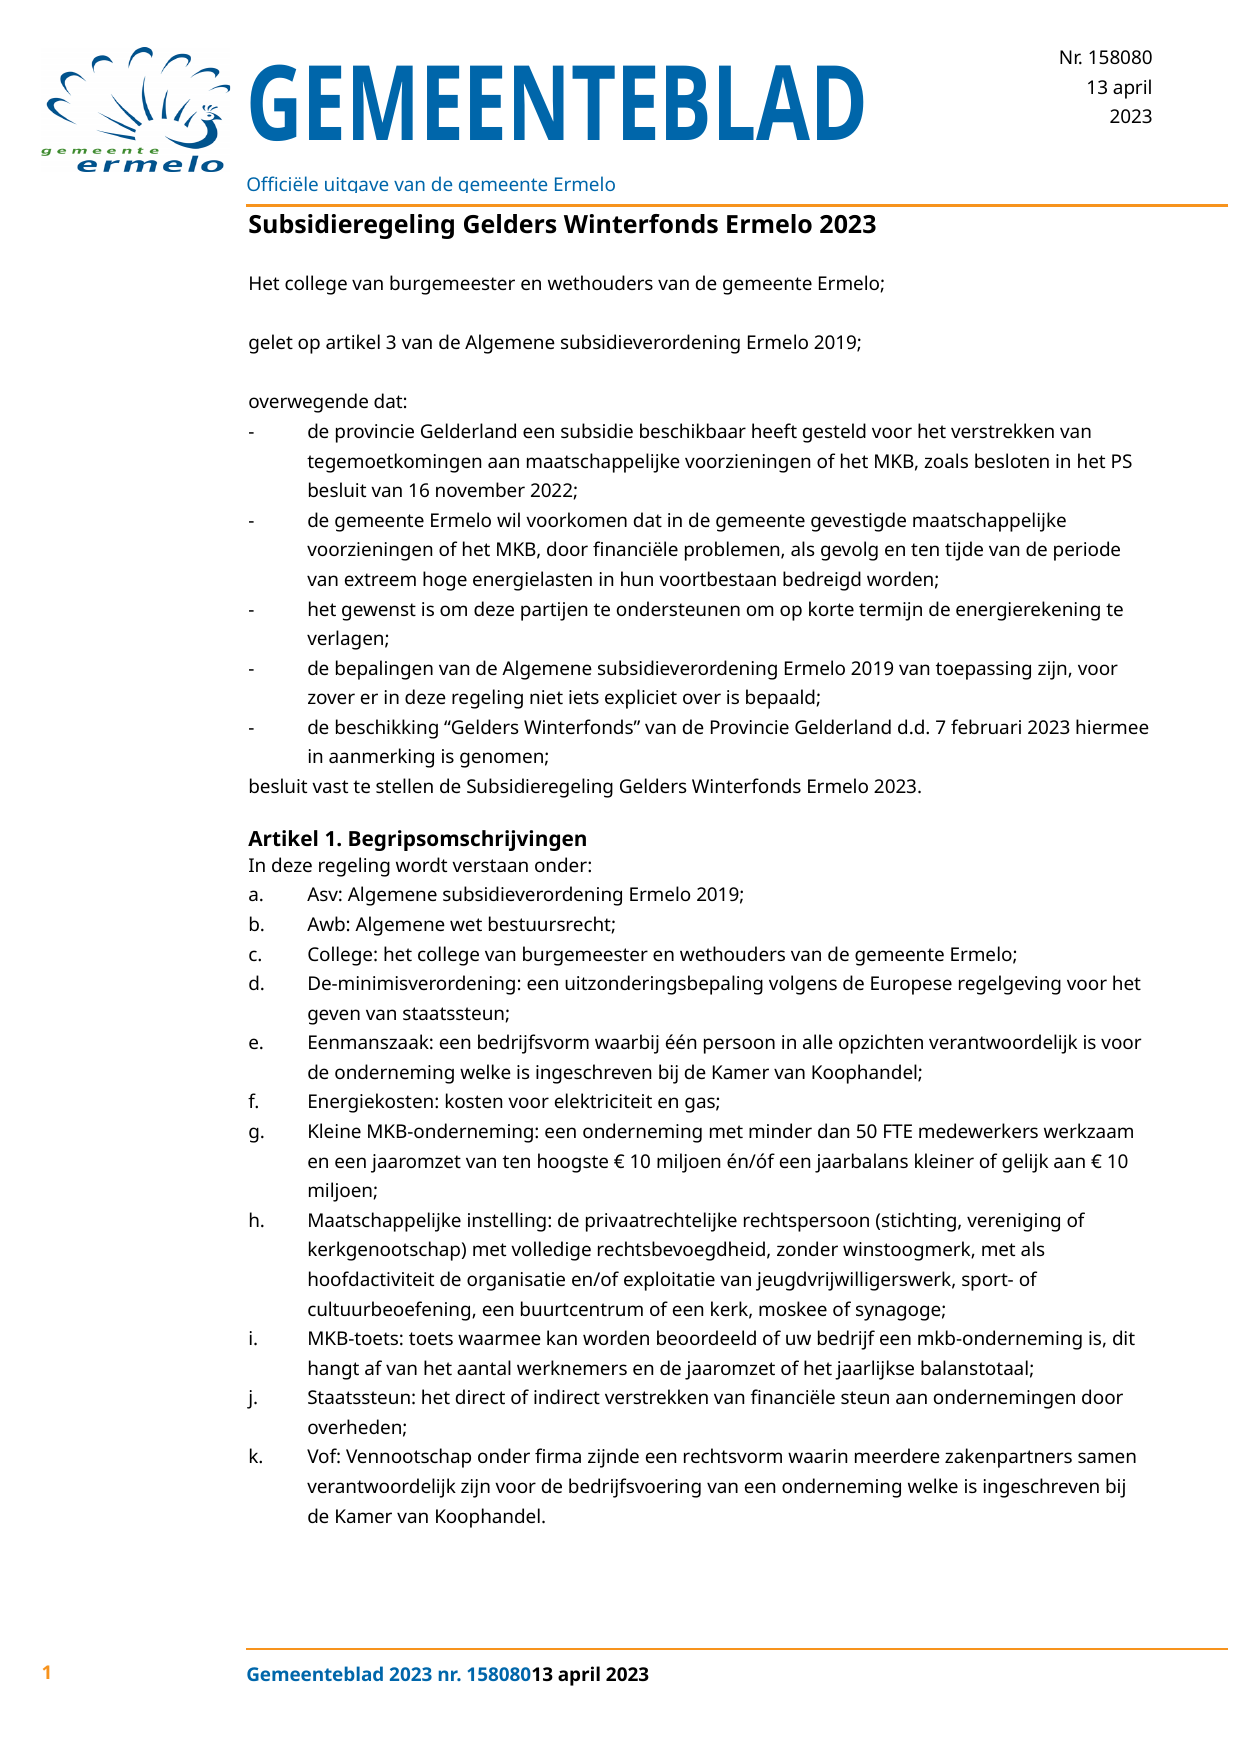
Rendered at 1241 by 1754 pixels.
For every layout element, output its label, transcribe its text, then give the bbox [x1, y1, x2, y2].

list College: het college van burgemeester en wethouders van de gemeente Ermelo; [248, 941, 1152, 967]
list Vof: Vennootschap onder firma zijnde een rechtsvorm waarin meerdere zakenpartners samen verantwoordelijk zijn voor de bedrijfsvoering van een onderneming welke is ingeschreven bij de Kamer van Koophandel. [248, 1444, 1152, 1529]
text besluit vast te stellen de Subsidieregeling Gelders Winterfonds Ermelo 2023. [248, 773, 1152, 799]
text Het college van burgemeester en wethouders van de gemeente Ermelo; [248, 270, 1152, 296]
text overwegende dat: [248, 389, 1152, 414]
list de gemeente Ermelo wil voorkomen dat in de gemeente gevestigde maatschappelijke voorzieningen of het MKB, door financiële problemen, als gevolg en ten tijde van de periode van extreem hoge energielasten in hun voortbestaan bedreigd worden; [248, 507, 1152, 592]
list de provincie Gelderland een subsidie beschikbaar heeft gesteld voor het verstrekken van tegemoetkomingen aan maatschappelijke voorzieningen of het MKB, zoals besloten in het PS besluit van 16 november 2022; [248, 418, 1152, 503]
text In deze regeling wordt verstaan onder: [248, 852, 1152, 878]
list MKB-toets: toets waarmee kan worden beoordeeld of uw bedrijf een mkb-onderneming is, dit hangt af van het aantal werknemers en de jaaromzet of het jaarlijkse balanstotaal; [248, 1325, 1152, 1381]
list Energiekosten: kosten voor elektriciteit en gas; [248, 1089, 1152, 1114]
text gelet op artikel 3 van de Algemene subsidieverordening Ermelo 2019; [248, 329, 1152, 355]
list Maatschappelijke instelling: de privaatrechtelijke rechtspersoon (stichting, vereniging of kerkgenootschap) met volledige rechtsbevoegdheid, zonder winstoogmerk, met als hoofdactiviteit de organisatie en/of exploitatie van jeugdvrijwilligerswerk, sport- of cultuurbeoefening, een buurtcentrum of een kerk, moskee of synagoge; [248, 1207, 1152, 1322]
list De-minimisverordening: een uitzonderingsbepaling volgens de Europese regelgeving voor het geven van staatssteun; [248, 970, 1152, 1026]
list het gewenst is om deze partijen te ondersteunen om op korte termijn de energierekening te verlagen; [248, 596, 1152, 651]
list Eenmanszaak: een bedrijfsvorm waarbij één persoon in alle opzichten verantwoordelijk is voor de onderneming welke is ingeschreven bij de Kamer van Koophandel; [248, 1029, 1152, 1085]
list Awb: Algemene wet bestuursrecht; [248, 911, 1152, 937]
text Subsidieregeling Gelders Winterfonds Ermelo 2023 [248, 207, 1152, 241]
picture [41, 47, 231, 172]
list de bepalingen van de Algemene subsidieverordening Ermelo 2019 van toepassing zijn, voor zover er in deze regeling niet iets expliciet over is bepaald; [248, 655, 1152, 710]
list Kleine MKB-onderneming: een onderneming met minder dan 50 FTE medewerkers werkzaam en een jaaromzet van ten hoogste € 10 miljoen én/óf een jaarbalans kleiner of gelijk aan € 10 miljoen; [248, 1118, 1152, 1203]
list de beschikking “Gelders Winterfonds” van de Provincie Gelderland d.d. 7 februari 2023 hiermee in aanmerking is genomen; [248, 714, 1152, 769]
list Staatssteun: het direct of indirect verstrekken van financiële steun aan ondernemingen door overheden; [248, 1384, 1152, 1440]
text Artikel 1. Begripsomschrijvingen [248, 824, 1152, 852]
list Asv: Algemene subsidieverordening Ermelo 2019; [248, 882, 1152, 907]
